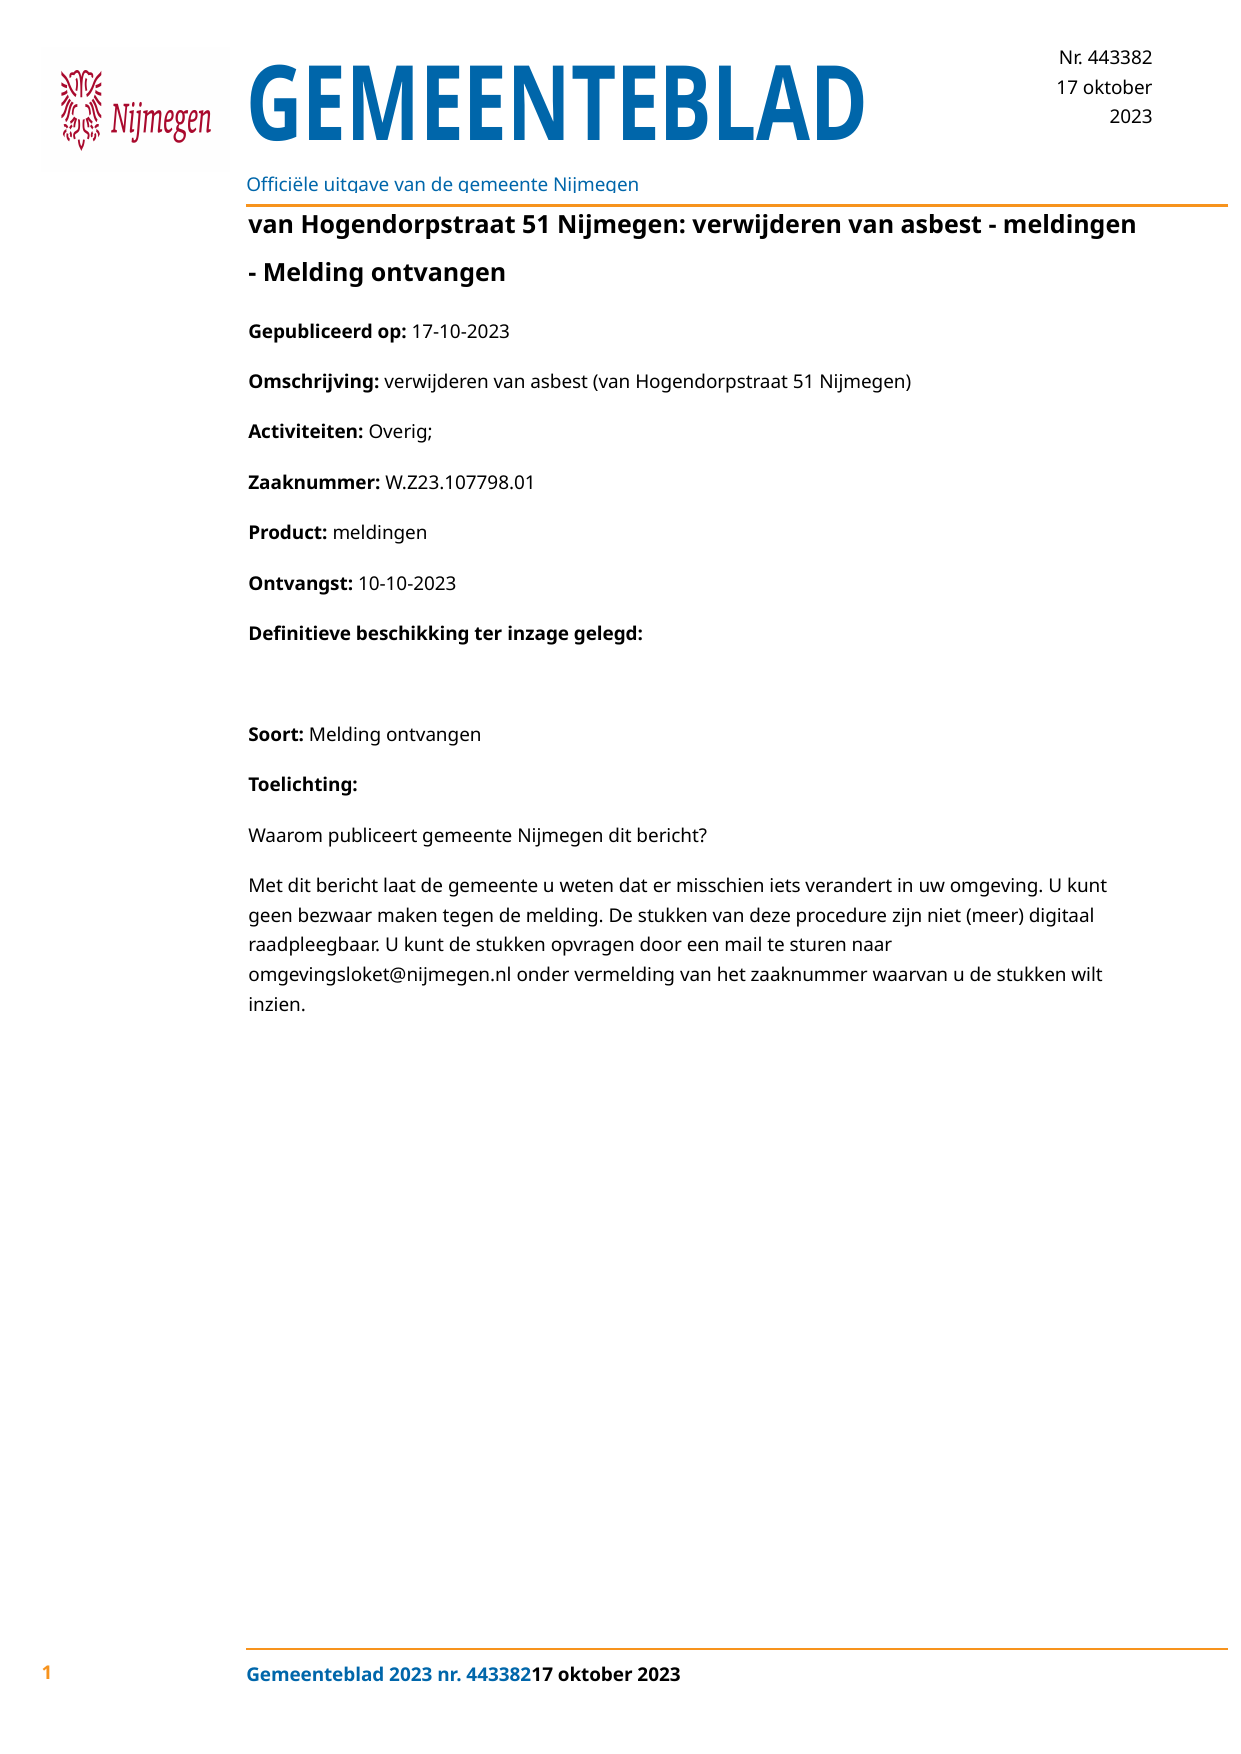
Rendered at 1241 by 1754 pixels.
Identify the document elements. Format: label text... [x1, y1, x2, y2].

text Definitieve beschikking ter inzage gelegd: [248, 620, 1152, 646]
text Ontvangst: 10-10-2023 [248, 570, 1152, 596]
text Soort: Melding ontvangen [248, 721, 1152, 747]
text Gepubliceerd op: 17-10-2023 [248, 318, 1152, 344]
text Zaaknummer: W.Z23.107798.01 [248, 469, 1152, 495]
text van Hogendorpstraat 51 Nijmegen: verwijderen van asbest - meldingen - Melding ontvangen [248, 207, 1152, 288]
text Product: meldingen [248, 519, 1152, 545]
text Toelichting: [248, 772, 1152, 797]
text Activiteiten: Overig; [248, 419, 1152, 444]
text Omschrijving: verwijderen van asbest (van Hogendorpstraat 51 Nijmegen) [248, 368, 1152, 394]
picture [41, 47, 231, 172]
text Waarom publiceert gemeente Nijmegen dit bericht? [248, 822, 1152, 848]
text Met dit bericht laat de gemeente u weten dat er misschien iets verandert in uw omgeving. U kunt geen bezwaar maken tegen de melding. De stukken van deze procedure zijn niet (meer) digitaal raadpleegbaar. U kunt de stukken opvragen door een mail te sturen naar omgevingsloket@nijmegen.nl onder vermelding van het zaaknummer waarvan u de stukken wilt inzien. [248, 872, 1152, 1017]
